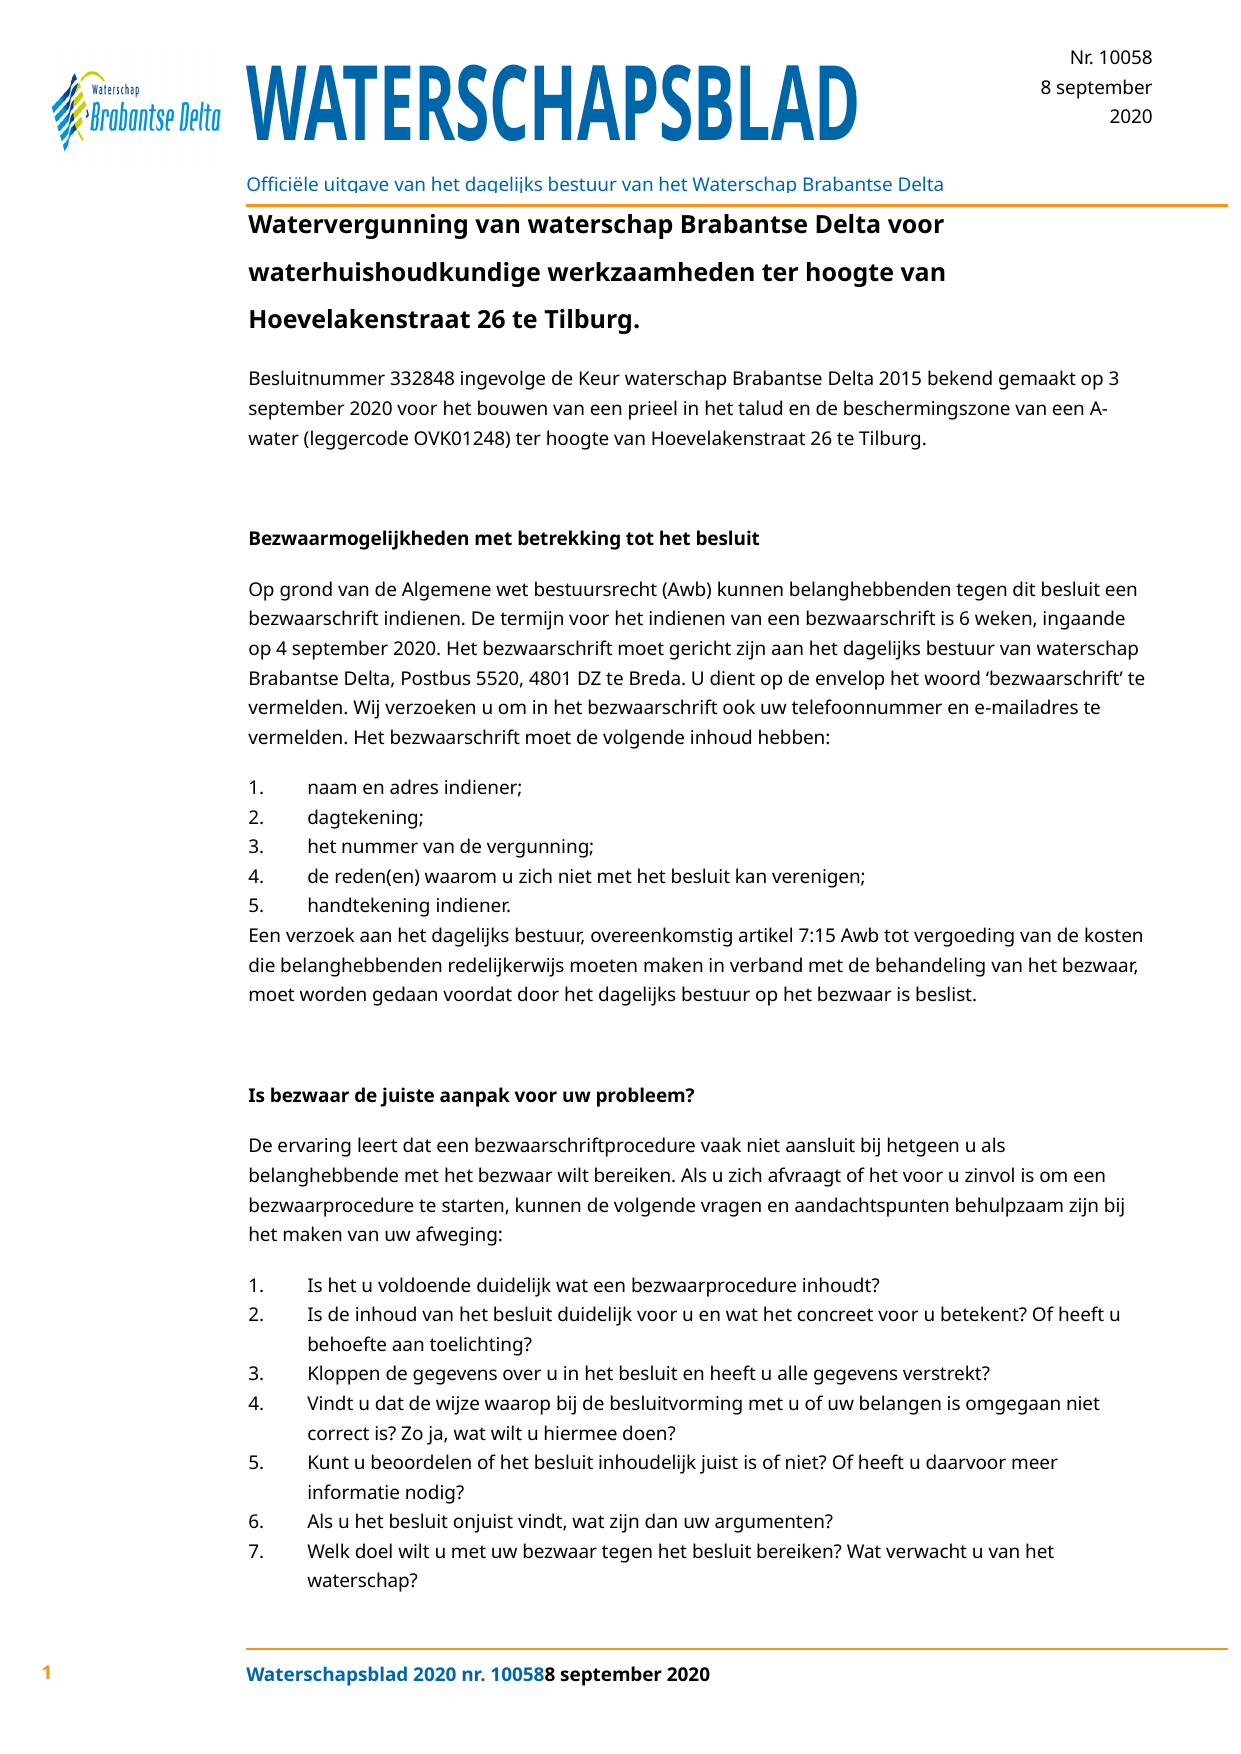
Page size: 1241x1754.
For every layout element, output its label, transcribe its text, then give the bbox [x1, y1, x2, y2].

list dagtekening; [248, 804, 1152, 829]
list Kunt u beoordelen of het besluit inhoudelijk juist is of niet? Of heeft u daarvoor meer informatie nodig? [248, 1449, 1152, 1504]
text Is bezwaar de juiste aanpak voor uw probleem? [248, 1082, 1152, 1108]
list de reden(en) waarom u zich niet met het besluit kan verenigen; [248, 863, 1152, 889]
list het nummer van de vergunning; [248, 833, 1152, 859]
text Op grond van de Algemene wet bestuursrecht (Awb) kunnen belanghebbenden tegen dit besluit een bezwaarschrift indienen. De termijn voor het indienen van een bezwaarschrift is 6 weken, ingaande op 4 september 2020. Het bezwaarschrift moet gericht zijn aan het dagelijks bestuur van waterschap Brabantse Delta, Postbus 5520, 4801 DZ te Breda. U dient op de envelop het woord ‘bezwaarschrift’ te vermelden. Wij verzoeken u om in het bezwaarschrift ook uw telefoonnummer en e‑mailadres te vermelden. Het bezwaarschrift moet de volgende inhoud hebben: [248, 576, 1152, 749]
text Watervergunning van waterschap Brabantse Delta voor waterhuishoudkundige werkzaamheden ter hoogte van Hoevelakenstraat 26 te Tilburg. [248, 207, 1152, 336]
list Kloppen de gegevens over u in het besluit en heeft u alle gegevens verstrekt? [248, 1361, 1152, 1386]
text De ervaring leert dat een bezwaarschriftprocedure vaak niet aansluit bij hetgeen u als belanghebbende met het bezwaar wilt bereiken. Als u zich afvraagt of het voor u zinvol is om een bezwaarprocedure te starten, kunnen de volgende vragen en aandachtspunten behulpzaam zijn bij het maken van uw afweging: [248, 1133, 1152, 1247]
text Besluitnummer 332848 ingevolge de Keur waterschap Brabantse Delta 2015 bekend gemaakt op 3 september 2020 voor het bouwen van een prieel in het talud en de beschermingszone van een A-water (leggercode OVK01248) ter hoogte van Hoevelakenstraat 26 te Tilburg. [248, 366, 1152, 450]
list handtekening indiener. [248, 893, 1152, 918]
list Is de inhoud van het besluit duidelijk voor u en wat het concreet voor u betekent? Of heeft u behoefte aan toelichting? [248, 1301, 1152, 1357]
list naam en adres indiener; [248, 774, 1152, 800]
picture [41, 47, 231, 172]
text Bezwaarmogelijkheden met betrekking tot het besluit [248, 526, 1152, 551]
list Is het u voldoende duidelijk wat een bezwaarprocedure inhoudt? [248, 1272, 1152, 1297]
text Een verzoek aan het dagelijks bestuur, overeenkomstig artikel 7:15 Awb tot vergoeding van de kosten die belanghebbenden redelijkerwijs moeten maken in verband met de behandeling van het bezwaar, moet worden gedaan voordat door het dagelijks bestuur op het bezwaar is beslist. [248, 922, 1152, 1007]
list Als u het besluit onjuist vindt, wat zijn dan uw argumenten? [248, 1508, 1152, 1534]
list Vindt u dat de wijze waarop bij de besluitvorming met u of uw belangen is omgegaan niet correct is? Zo ja, wat wilt u hiermee doen? [248, 1390, 1152, 1445]
list Welk doel wilt u met uw bezwaar tegen het besluit bereiken? Wat verwacht u van het waterschap? [248, 1538, 1152, 1593]
